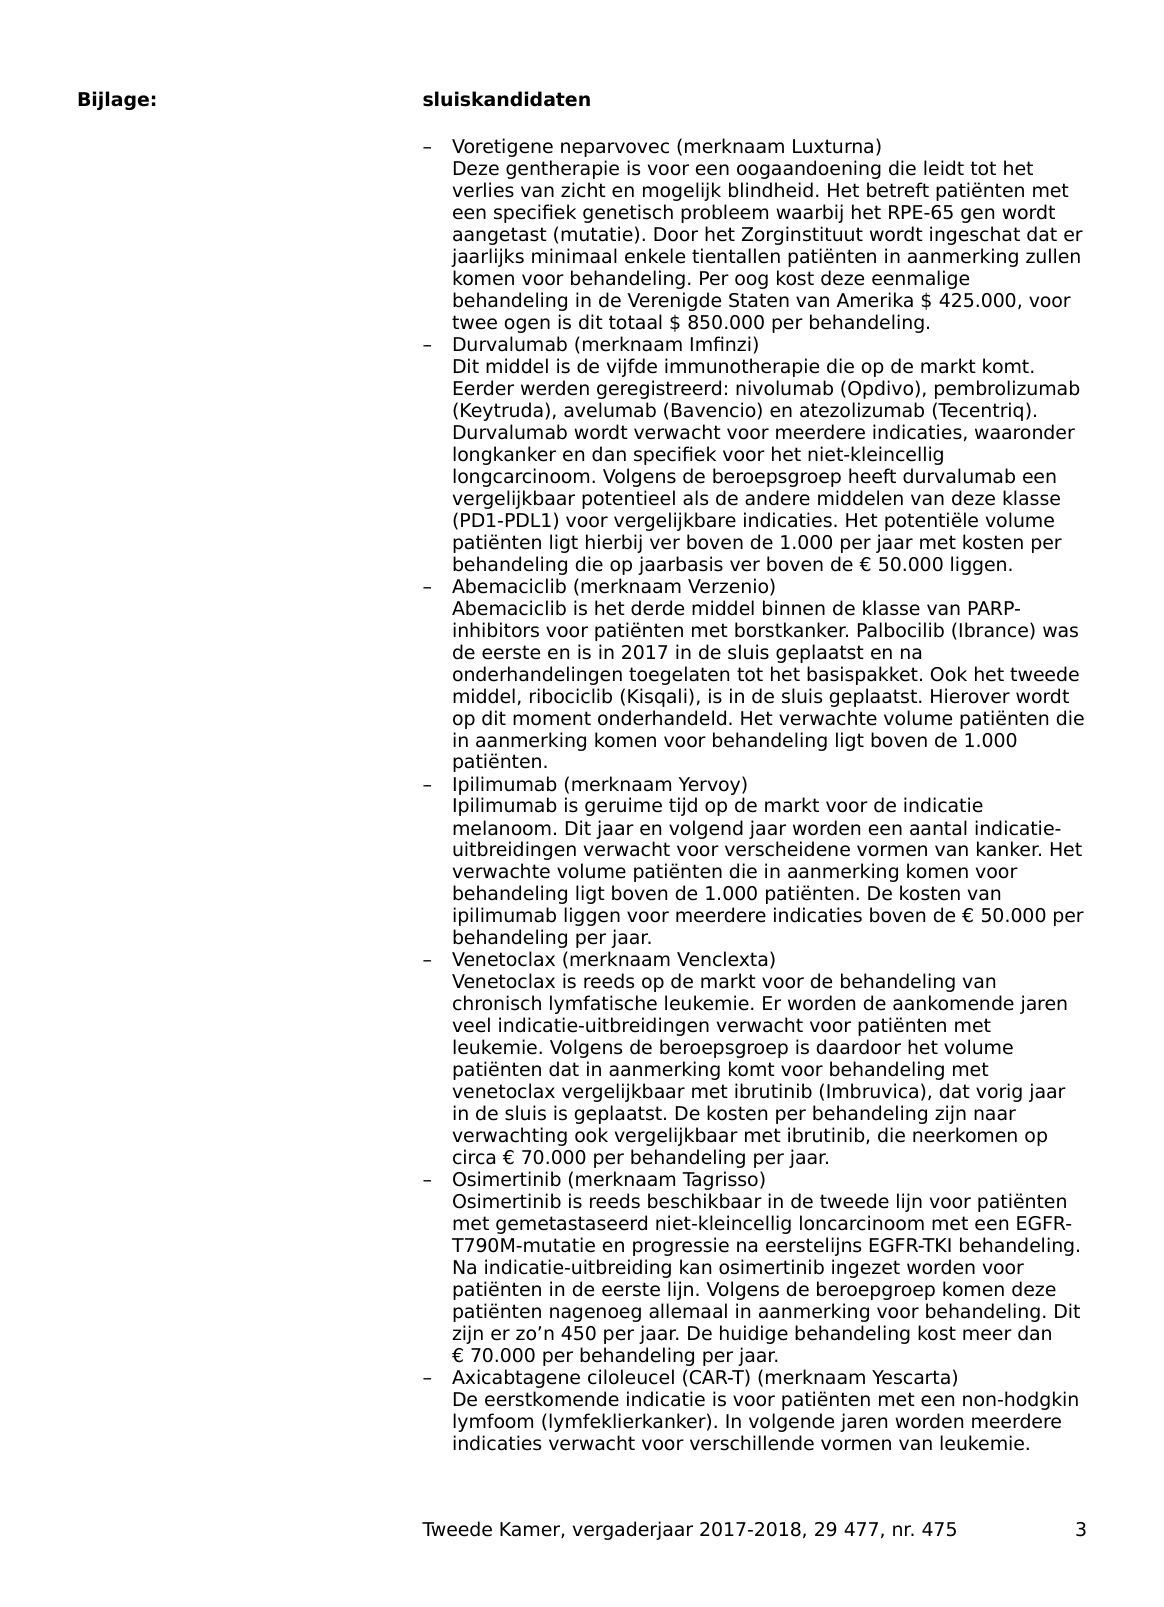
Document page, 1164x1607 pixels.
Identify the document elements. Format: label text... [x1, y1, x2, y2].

text Abemaciclib is het derde middel binnen de klasse van PARP-inhibitors voor patiënten met borstkanker. Palbocilib (Ibrance) was de eerste en is in 2017 in de sluis geplaatst en na onderhandelingen toegelaten tot het basispakket. Ook het tweede middel, ribociclib (Kisqali), is in de sluis geplaatst. Hierover wordt op dit moment onderhandeld. Het verwachte volume patiënten die in aanmerking komen voor behandeling ligt boven de 1.000 patiënten. [452, 598, 1087, 773]
text – Venetoclax (merknaam Venclexta) [422, 949, 1087, 971]
text Deze gentherapie is voor een oogaandoening die leidt tot het verlies van zicht en mogelijk blindheid. Het betreft patiënten met een specifiek genetisch probleem waarbij het RPE-65 gen wordt aangetast (mutatie). Door het Zorginstituut wordt ingeschat dat er jaarlijks minimaal enkele tientallen patiënten in aanmerking zullen komen voor behandeling. Per oog kost deze eenmalige behandeling in de Verenigde Staten van Amerika $ 425.000, voor twee ogen is dit totaal $ 850.000 per behandeling. [452, 158, 1087, 334]
text – Osimertinib (merknaam Tagrisso) [422, 1169, 1087, 1191]
text – Ipilimumab (merknaam Yervoy) [422, 773, 1087, 795]
text – Voretigene neparvovec (merknaam Luxturna) [422, 136, 1087, 158]
text – Durvalumab (merknaam Imfinzi) [422, 334, 1087, 356]
text – Axicabtagene ciloleucel (CAR-T) (merknaam Yescarta) [422, 1367, 1087, 1389]
text Dit middel is de vijfde immunotherapie die op de markt komt. Eerder werden geregistreerd: nivolumab (Opdivo), pembrolizumab (Keytruda), avelumab (Bavencio) en atezolizumab (Tecentriq). Durvalumab wordt verwacht voor meerdere indicaties, waaronder longkanker en dan specifiek voor het niet-kleincellig longcarcinoom. Volgens de beroepsgroep heeft durvalumab een vergelijkbaar potentieel als de andere middelen van deze klasse (PD1-PDL1) voor vergelijkbare indicaties. Het potentiële volume patiënten ligt hierbij ver boven de 1.000 per jaar met kosten per behandeling die op jaarbasis ver boven de € 50.000 liggen. [452, 356, 1087, 576]
text De eerstkomende indicatie is voor patiënten met een non-hodgkin lymfoom (lymfeklierkanker). In volgende jaren worden meerdere indicaties verwacht voor verschillende vormen van leukemie. [452, 1389, 1087, 1455]
text Ipilimumab is geruime tijd op de markt voor de indicatie melanoom. Dit jaar en volgend jaar worden een aantal indicatie-uitbreidingen verwacht voor verscheidene vormen van kanker. Het verwachte volume patiënten die in aanmerking komen voor behandeling ligt boven de 1.000 patiënten. De kosten van ipilimumab liggen voor meerdere indicaties boven de € 50.000 per behandeling per jaar. [452, 795, 1087, 949]
text – Abemaciclib (merknaam Verzenio) [422, 576, 1087, 598]
text Osimertinib is reeds beschikbaar in de tweede lijn voor patiënten met gemetastaseerd niet-kleincellig loncarcinoom met een EGFR-T790M-mutatie en progressie na eerstelijns EGFR-TKI behandeling. Na indicatie-uitbreiding kan osimertinib ingezet worden voor patiënten in de eerste lijn. Volgens de beroepgroep komen deze patiënten nagenoeg allemaal in aanmerking voor behandeling. Dit zijn er zo’n 450 per jaar. De huidige behandeling kost meer dan € 70.000 per behandeling per jaar. [452, 1191, 1087, 1367]
subtitle Bijlage: sluiskandidaten [77, 89, 1087, 111]
text Venetoclax is reeds op de markt voor de behandeling van chronisch lymfatische leukemie. Er worden de aankomende jaren veel indicatie-uitbreidingen verwacht voor patiënten met leukemie. Volgens de beroepsgroep is daardoor het volume patiënten dat in aanmerking komt voor behandeling met venetoclax vergelijkbaar met ibrutinib (Imbruvica), dat vorig jaar in de sluis is geplaatst. De kosten per behandeling zijn naar verwachting ook vergelijkbaar met ibrutinib, die neerkomen op circa € 70.000 per behandeling per jaar. [452, 971, 1087, 1169]
